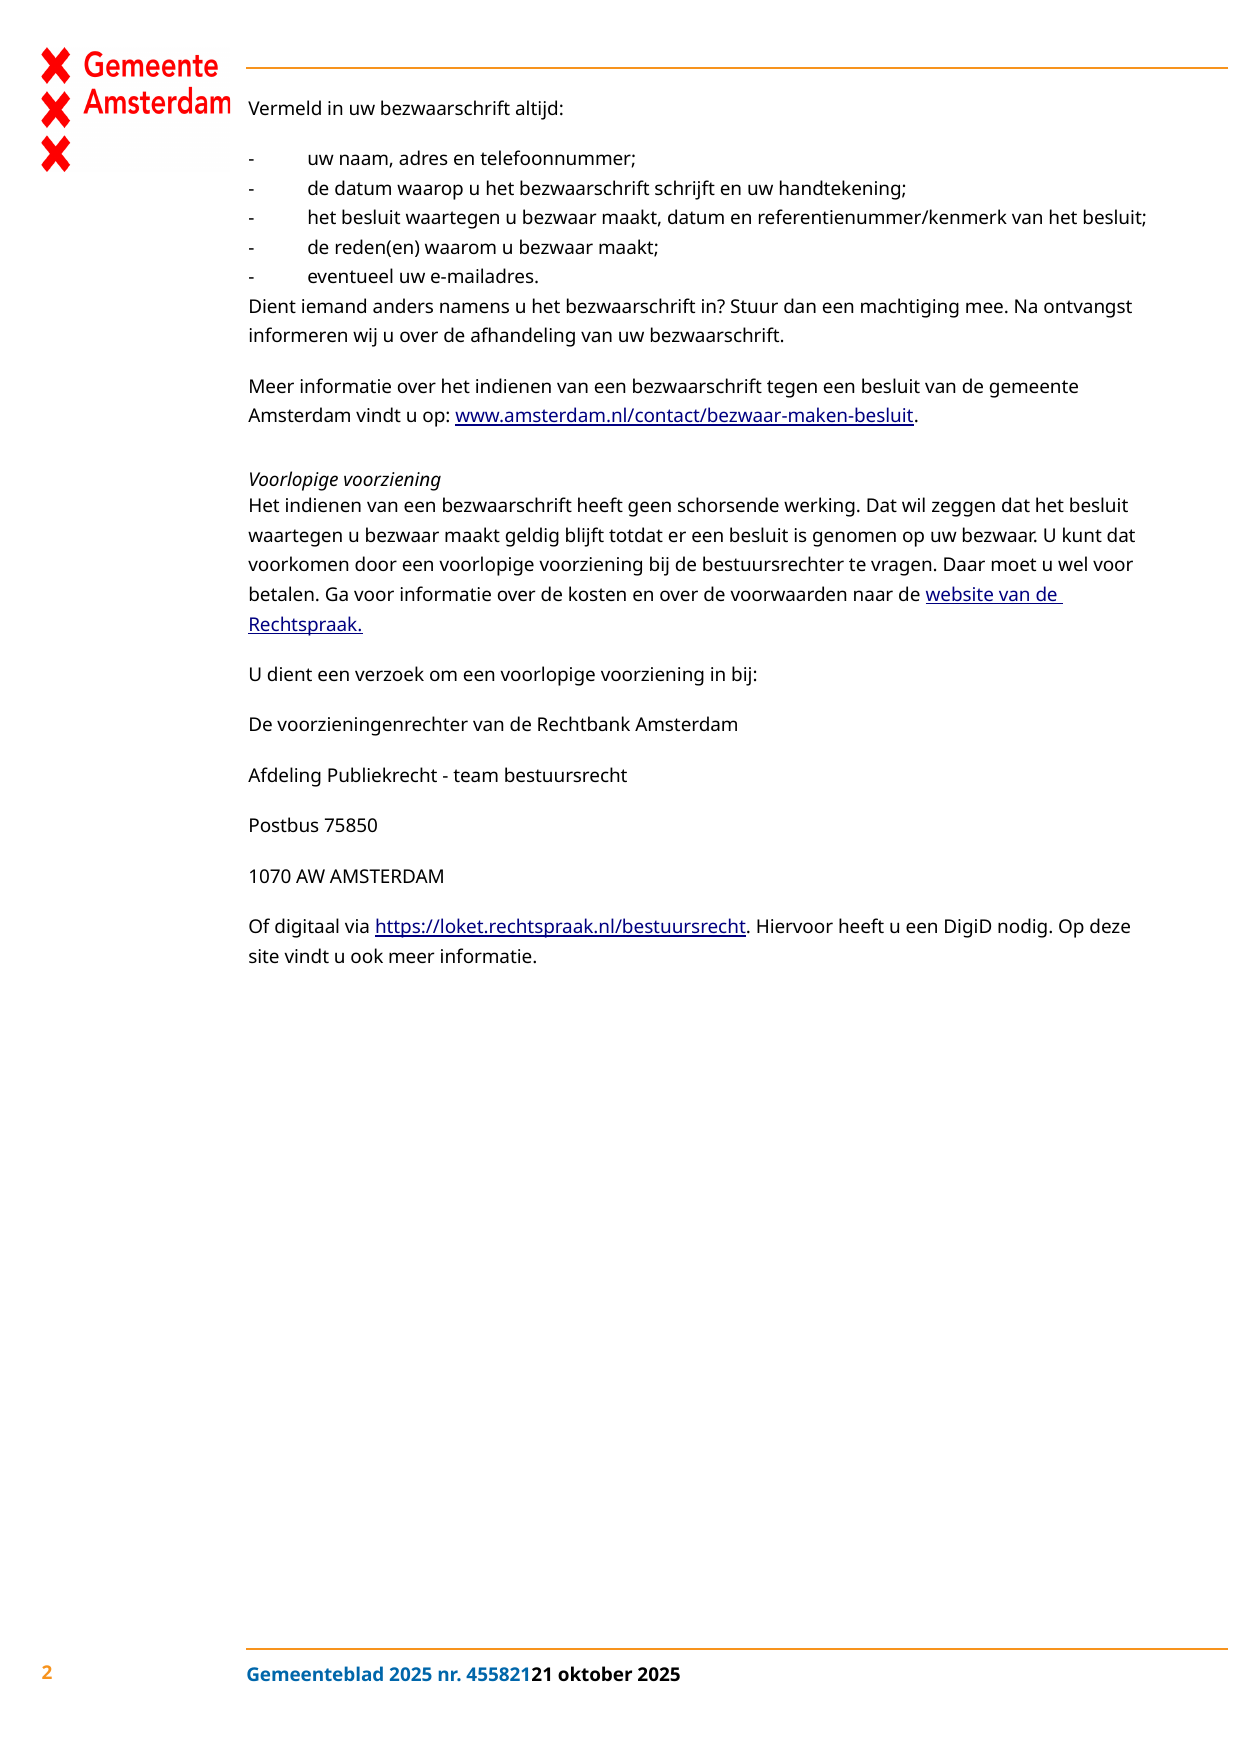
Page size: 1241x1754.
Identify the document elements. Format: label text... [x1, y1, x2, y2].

list uw naam, adres en telefoonnummer; [248, 145, 1152, 171]
text Dient iemand anders namens u het bezwaarschrift in? Stuur dan een machtiging mee. Na ontvangst informeren wij u over de afhandeling van uw bezwaarschrift. [248, 293, 1152, 348]
text 1070 AW AMSTERDAM [248, 863, 1152, 888]
list de reden(en) waarom u bezwaar maakt; [248, 234, 1152, 260]
text Of digitaal via https://loket.rechtspraak.nl/bestuursrecht. Hiervoor heeft u een DigiD nodig. Op deze site vindt u ook meer informatie. [248, 913, 1152, 968]
list de datum waarop u het bezwaarschrift schrijft en uw handtekening; [248, 175, 1152, 201]
text Het indienen van een bezwaarschrift heeft geen schorsende werking. Dat wil zeggen dat het besluit waartegen u bezwaar maakt geldig blijft totdat er een besluit is genomen op uw bezwaar. U kunt dat voorkomen door een voorlopige voorziening bij de bestuursrechter te vragen. Daar moet u wel voor betalen. Ga voor informatie over de kosten en over de voorwaarden naar de website van de Rechtspraak. [248, 492, 1152, 636]
text Voorlopige voorziening [248, 467, 1152, 492]
list het besluit waartegen u bezwaar maakt, datum en referentienummer/kenmerk van het besluit; [248, 204, 1152, 230]
text Afdeling Publiekrecht - team bestuursrecht [248, 762, 1152, 788]
text Vermeld in uw bezwaarschrift altijd: [248, 95, 1152, 121]
text Meer informatie over het indienen van een bezwaarschrift tegen een besluit van de gemeente Amsterdam vindt u op: www.amsterdam.nl/contact/bezwaar-maken-besluit. [248, 373, 1152, 428]
picture [41, 47, 231, 172]
text De voorzieningenrechter van de Rechtbank Amsterdam [248, 712, 1152, 737]
list eventueel uw e-mailadres. [248, 263, 1152, 289]
text U dient een verzoek om een voorlopige voorziening in bij: [248, 661, 1152, 687]
text Postbus 75850 [248, 812, 1152, 838]
